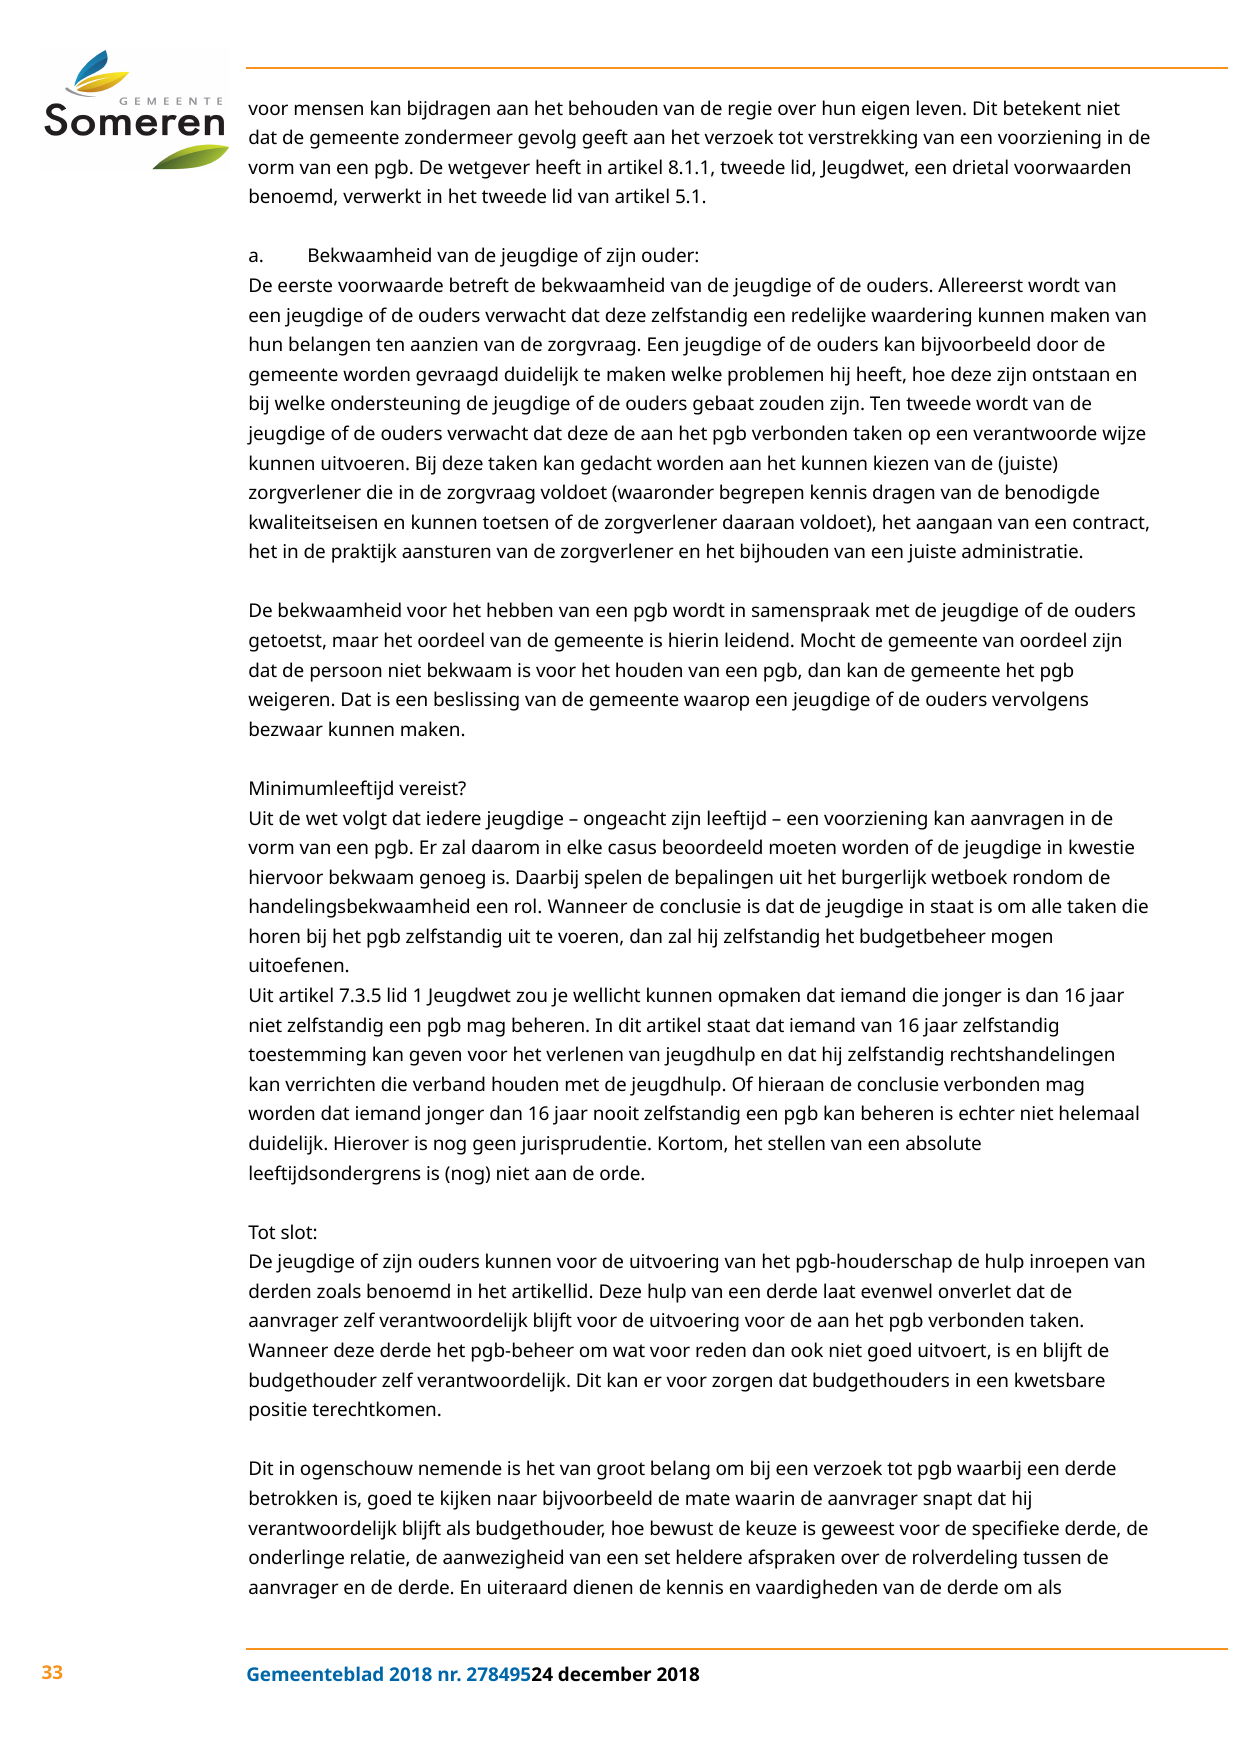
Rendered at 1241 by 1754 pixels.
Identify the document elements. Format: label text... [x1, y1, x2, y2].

text De eerste voorwaarde betreft de bekwaamheid van de jeugdige of de ouders. Allereerst wordt van een jeugdige of de ouders verwacht dat deze zelfstandig een redelijke waardering kunnen maken van hun belangen ten aanzien van de zorgvraag. Een jeugdige of de ouders kan bijvoorbeeld door de gemeente worden gevraagd duidelijk te maken welke problemen hij heeft, hoe deze zijn ontstaan en bij welke ondersteuning de jeugdige of de ouders gebaat zouden zijn. Ten tweede wordt van de jeugdige of de ouders verwacht dat deze de aan het pgb verbonden taken op een verantwoorde wijze kunnen uitvoeren. Bij deze taken kan gedacht worden aan het kunnen kiezen van de (juiste) zorgverlener die in de zorgvraag voldoet (waaronder begrepen kennis dragen van de benodigde kwaliteitseisen en kunnen toetsen of de zorgverlener daaraan voldoet), het aangaan van een contract, het in de praktijk aansturen van de zorgverlener en het bijhouden van een juiste administratie. [248, 272, 1152, 564]
list Bekwaamheid van de jeugdige of zijn ouder: [248, 243, 1152, 268]
picture [41, 47, 231, 172]
text De jeugdige of zijn ouders kunnen voor de uitvoering van het pgb-houderschap de hulp inroepen van derden zoals benoemd in het artikellid. Deze hulp van een derde laat evenwel onverlet dat de aanvrager zelf verantwoordelijk blijft voor de uitvoering voor de aan het pgb verbonden taken. [248, 1248, 1152, 1333]
text Minimumleeftijd vereist? [248, 775, 1152, 801]
text Uit artikel 7.3.5 lid 1 Jeugdwet zou je wellicht kunnen opmaken dat iemand die jonger is dan 16 jaar niet zelfstandig een pgb mag beheren. In dit artikel staat dat iemand van 16 jaar zelfstandig toestemming kan geven voor het verlenen van jeugdhulp en dat hij zelfstandig rechtshandelingen kan verrichten die verband houden met de jeugdhulp. Of hieraan de conclusie verbonden mag worden dat iemand jonger dan 16 jaar nooit zelfstandig een pgb kan beheren is echter niet helemaal duidelijk. Hierover is nog geen jurisprudentie. Kortom, het stellen van een absolute leeftijdsondergrens is (nog) niet aan de orde. [248, 982, 1152, 1186]
text Dit in ogenschouw nemende is het van groot belang om bij een verzoek tot pgb waarbij een derde betrokken is, goed te kijken naar bijvoorbeeld de mate waarin de aanvrager snapt dat hij verantwoordelijk blijft als budgethouder, hoe bewust de keuze is geweest voor de specifieke derde, de onderlinge relatie, de aanwezigheid van een set heldere afspraken over de rolverdeling tussen de aanvrager en de derde. En uiteraard dienen de kennis en vaardigheden van de derde om als [248, 1456, 1152, 1600]
text voor mensen kan bijdragen aan het behouden van de regie over hun eigen leven. Dit betekent niet dat de gemeente zondermeer gevolg geeft aan het verzoek tot verstrekking van een voorziening in de vorm van een pgb. De wetgever heeft in artikel 8.1.1, tweede lid, Jeugdwet, een drietal voorwaarden benoemd, verwerkt in het tweede lid van artikel 5.1. [248, 95, 1152, 209]
text De bekwaamheid voor het hebben van een pgb wordt in samenspraak met de jeugdige of de ouders getoetst, maar het oordeel van de gemeente is hierin leidend. Mocht de gemeente van oordeel zijn dat de persoon niet bekwaam is voor het houden van een pgb, dan kan de gemeente het pgb weigeren. Dat is een beslissing van de gemeente waarop een jeugdige of de ouders vervolgens bezwaar kunnen maken. [248, 598, 1152, 742]
text Wanneer deze derde het pgb-beheer om wat voor reden dan ook niet goed uitvoert, is en blijft de budgethouder zelf verantwoordelijk. Dit kan er voor zorgen dat budgethouders in een kwetsbare positie terechtkomen. [248, 1337, 1152, 1422]
text Uit de wet volgt dat iedere jeugdige – ongeacht zijn leeftijd – een voorziening kan aanvragen in de vorm van een pgb. Er zal daarom in elke casus beoordeeld moeten worden of de jeugdige in kwestie hiervoor bekwaam genoeg is. Daarbij spelen de bepalingen uit het burgerlijk wetboek rondom de handelingsbekwaamheid een rol. Wanneer de conclusie is dat de jeugdige in staat is om alle taken die horen bij het pgb zelfstandig uit te voeren, dan zal hij zelfstandig het budgetbeheer mogen uitoefenen. [248, 805, 1152, 978]
text Tot slot: [248, 1219, 1152, 1245]
